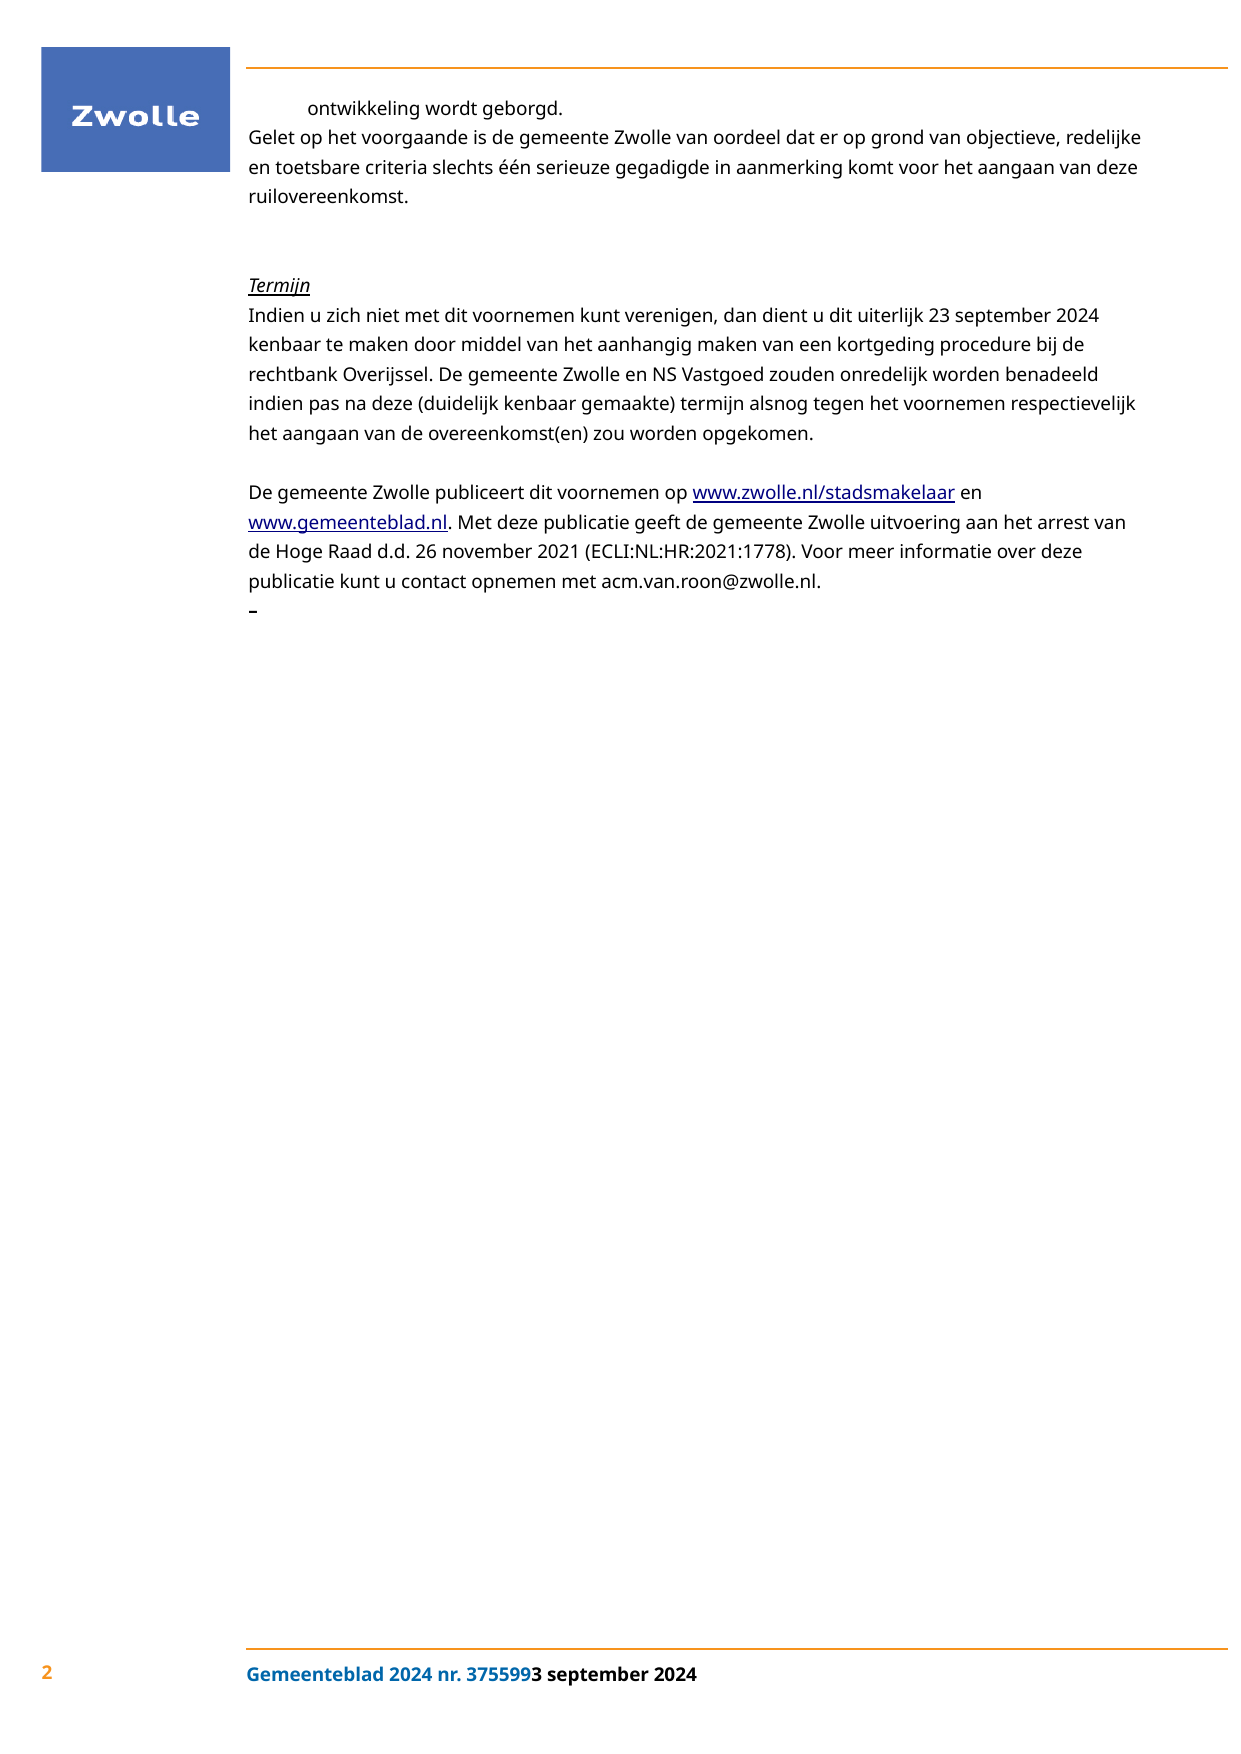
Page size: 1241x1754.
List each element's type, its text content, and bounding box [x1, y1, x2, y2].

text Gelet op het voorgaande is de gemeente Zwolle van oordeel dat er op grond van objectieve, redelijke en toetsbare criteria slechts één serieuze gegadigde in aanmerking komt voor het aangaan van deze ruilovereenkomst. [248, 124, 1152, 209]
text Termijn [248, 272, 1152, 298]
list ontwikkeling wordt geborgd. [248, 95, 1152, 121]
text Indien u zich niet met dit voornemen kunt verenigen, dan dient u dit uiterlijk 23 september 2024 kenbaar te maken door middel van het aanhangig maken van een kortgeding procedure bij de rechtbank Overijssel. De gemeente Zwolle en NS Vastgoed zouden onredelijk worden benadeeld indien pas na deze (duidelijk kenbaar gemaakte) termijn alsnog tegen het voornemen respectievelijk het aangaan van de overeenkomst(en) zou worden opgekomen. [248, 302, 1152, 446]
text – [248, 598, 1152, 623]
picture [41, 47, 231, 172]
text De gemeente Zwolle publiceert dit voornemen op www.zwolle.nl/stadsmakelaar en www.gemeenteblad.nl. Met deze publicatie geeft de gemeente Zwolle uitvoering aan het arrest van de Hoge Raad d.d. 26 november 2021 (ECLI:NL:HR:2021:1778). Voor meer informatie over deze publicatie kunt u contact opnemen met acm.van.roon@zwolle.nl. [248, 479, 1152, 594]
